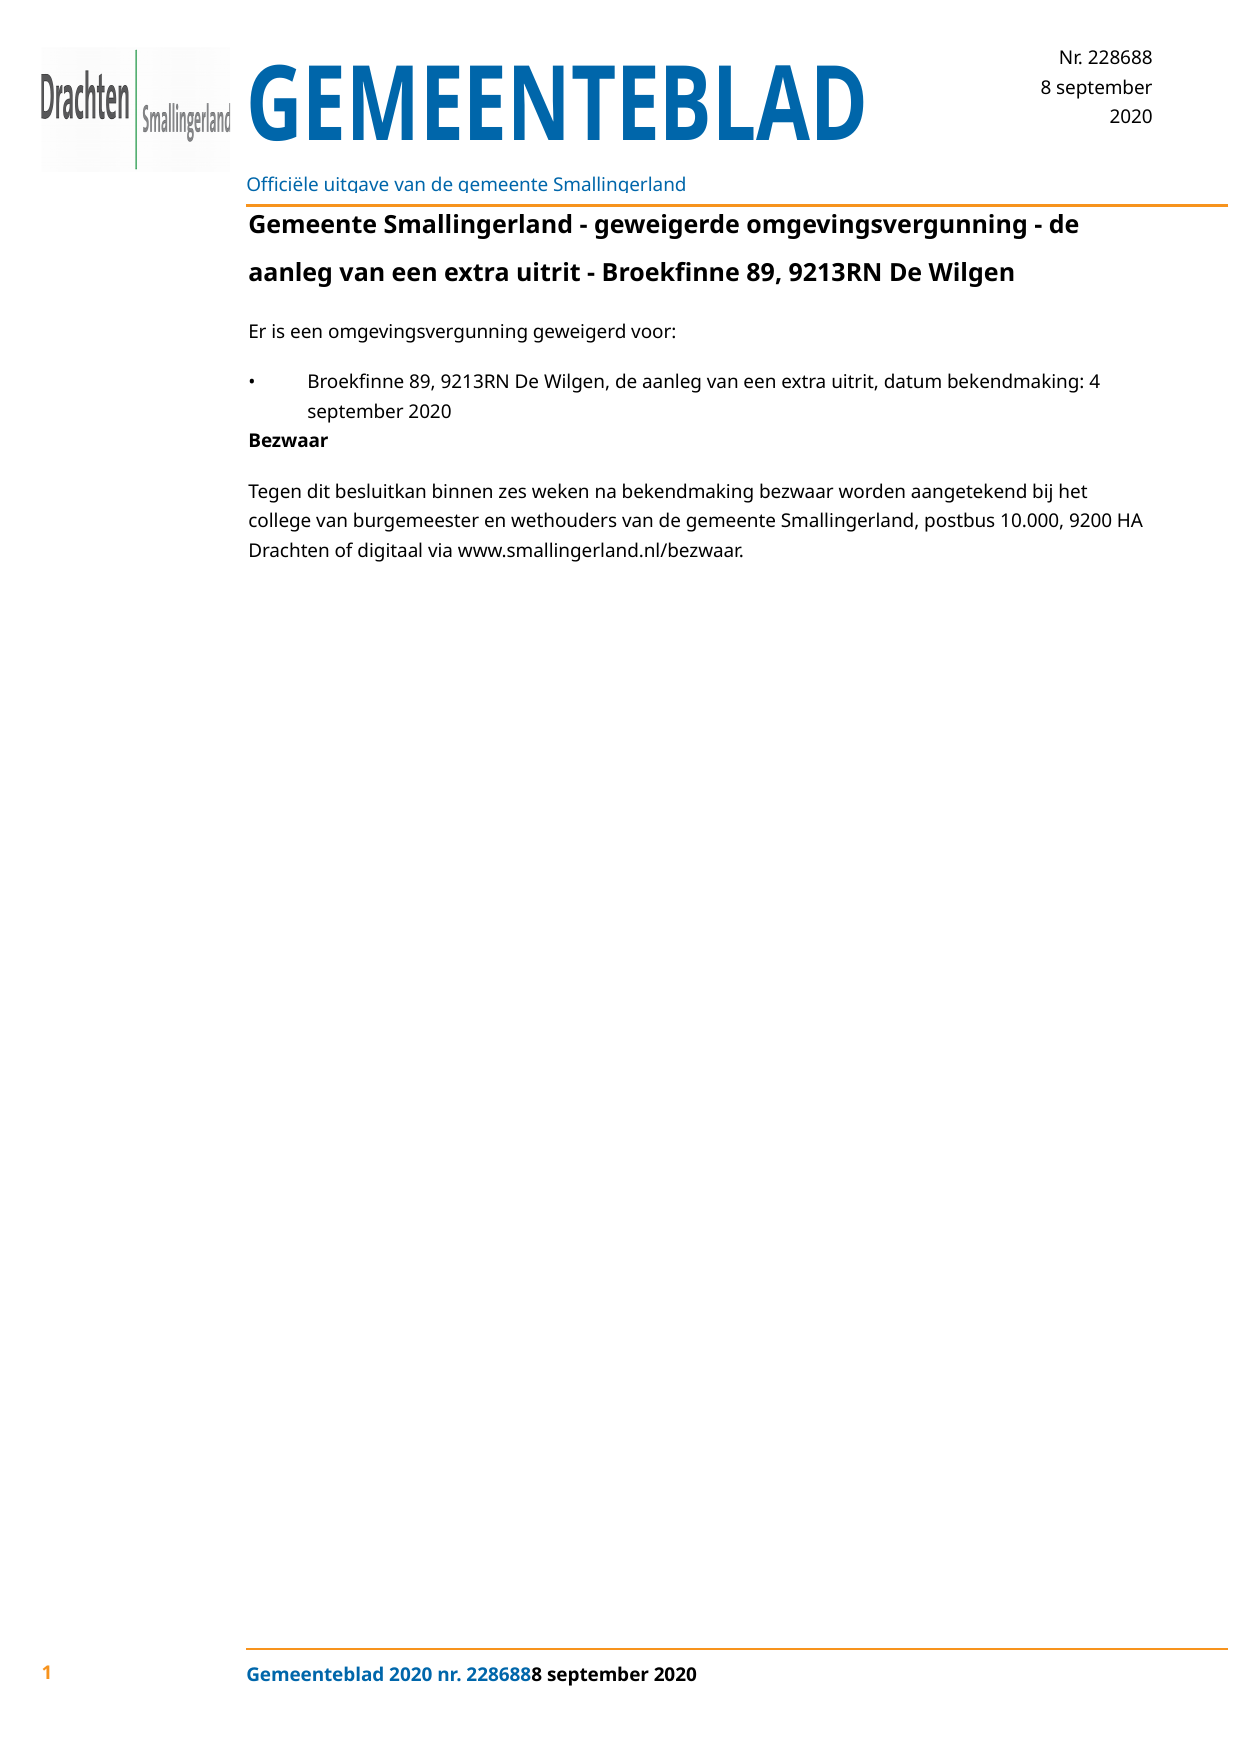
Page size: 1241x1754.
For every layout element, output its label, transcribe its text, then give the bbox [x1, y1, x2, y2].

text Bezwaar [248, 427, 1152, 453]
text Gemeente Smallingerland - geweigerde omgevingsvergunning - de aanleg van een extra uitrit - Broekfinne 89, 9213RN De Wilgen [248, 207, 1152, 288]
list Broekfinne 89, 9213RN De Wilgen, de aanleg van een extra uitrit, datum bekendmaking: 4 september 2020 [248, 368, 1152, 424]
picture [41, 47, 231, 172]
text Er is een omgevingsvergunning geweigerd voor: [248, 318, 1152, 344]
text Tegen dit besluitkan binnen zes weken na bekendmaking bezwaar worden aangetekend bij het college van burgemeester en wethouders van de gemeente Smallingerland, postbus 10.000, 9200 HA Drachten of digitaal via www.smallingerland.nl/bezwaar. [248, 478, 1152, 563]
